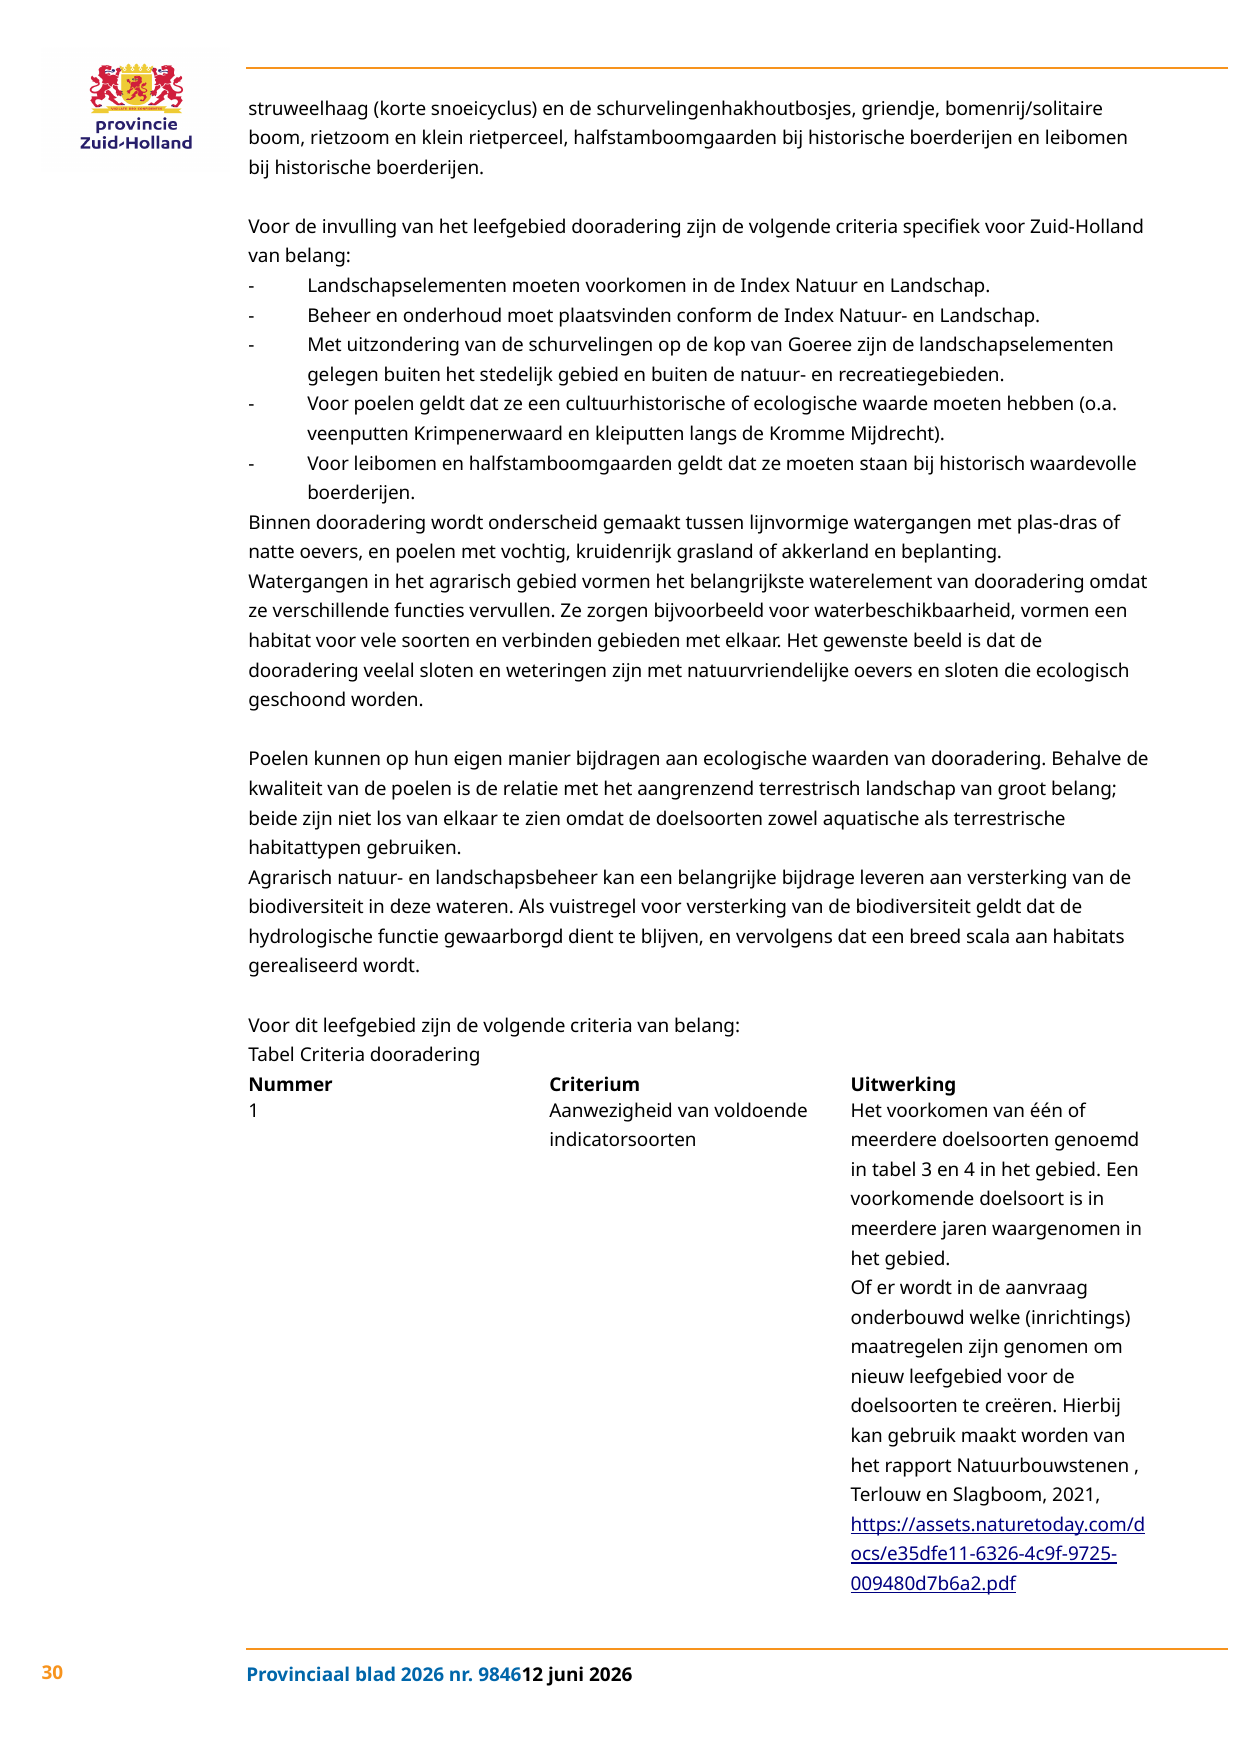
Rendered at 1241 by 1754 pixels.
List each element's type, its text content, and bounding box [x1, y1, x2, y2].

text Poelen kunnen op hun eigen manier bijdragen aan ecologische waarden van dooradering. Behalve de kwaliteit van de poelen is de relatie met het aangrenzend terrestrisch landschap van groot belang; beide zijn niet los van elkaar te zien omdat de doelsoorten zowel aquatische als terrestrische habitattypen gebruiken. [248, 746, 1152, 860]
list Beheer en onderhoud moet plaatsvinden conform de Index Natuur- en Landschap. [248, 302, 1152, 328]
list Met uitzondering van de schurvelingen op de kop van Goeree zijn de landschapselementen gelegen buiten het stedelijk gebied en buiten de natuur- en recreatiegebieden. [248, 331, 1152, 387]
text Watergangen in het agrarisch gebied vormen het belangrijkste waterelement van dooradering omdat ze verschillende functies vervullen. Ze zorgen bijvoorbeeld voor waterbeschikbaarheid, vormen een habitat voor vele soorten en verbinden gebieden met elkaar. Het gewenste beeld is dat de dooradering veelal sloten en weteringen zijn met natuurvriendelijke oevers en sloten die ecologisch geschoond worden. [248, 568, 1152, 712]
table_cell Aanwezigheid van voldoende indicatorsoorten [549, 1097, 850, 1596]
table_cell Het voorkomen van één of meerdere doelsoorten genoemd in tabel 3 en 4 in het gebied. Een voorkomende doelsoort is in meerdere jaren waargenomen in het gebied. Of er wordt in de aanvraag onderbouwd welke (inrichtings) maatregelen zijn genomen om nieuw leefgebied voor de doelsoorten te creëren. Hierbij kan gebruik maakt worden van het rapport Natuurbouwstenen , Terlouw en Slagboom, 2021, https://assets.naturetoday.com/docs/e35dfe11-6326-4c9f-9725-009480d7b6a2.pdf [850, 1097, 1152, 1596]
text Binnen dooradering wordt onderscheid gemaakt tussen lijnvormige watergangen met plas-dras of natte oevers, en poelen met vochtig, kruidenrijk grasland of akkerland en beplanting. [248, 509, 1152, 564]
table_cell 1 [248, 1097, 549, 1596]
list Landschapselementen moeten voorkomen in de Index Natuur en Landschap. [248, 272, 1152, 298]
list Voor leibomen en halfstamboomgaarden geldt dat ze moeten staan bij historisch waardevolle boerderijen. [248, 450, 1152, 505]
text Tabel Criteria dooradering [248, 1041, 1152, 1067]
picture [41, 47, 231, 172]
text Agrarisch natuur- en landschapsbeheer kan een belangrijke bijdrage leveren aan versterking van de biodiversiteit in deze wateren. Als vuistregel voor versterking van de biodiversiteit geldt dat de hydrologische functie gewaarborgd dient te blijven, en vervolgens dat een breed scala aan habitats gerealiseerd wordt. [248, 864, 1152, 978]
table_header Uitwerking [850, 1071, 1152, 1097]
list Voor poelen geldt dat ze een cultuurhistorische of ecologische waarde moeten hebben (o.a. veenputten Krimpenerwaard en kleiputten langs de Kromme Mijdrecht). [248, 391, 1152, 446]
text struweelhaag (korte snoeicyclus) en de schurvelingenhakhoutbosjes, griendje, bomenrij/solitaire boom, rietzoom en klein rietperceel, halfstamboomgaarden bij historische boerderijen en leibomen bij historische boerderijen. [248, 95, 1152, 180]
text Voor de invulling van het leefgebied dooradering zijn de volgende criteria specifiek voor Zuid-Holland van belang: [248, 213, 1152, 268]
text Voor dit leefgebied zijn de volgende criteria van belang: [248, 1012, 1152, 1038]
table_header Nummer [248, 1071, 549, 1097]
table_header Criterium [549, 1071, 850, 1097]
